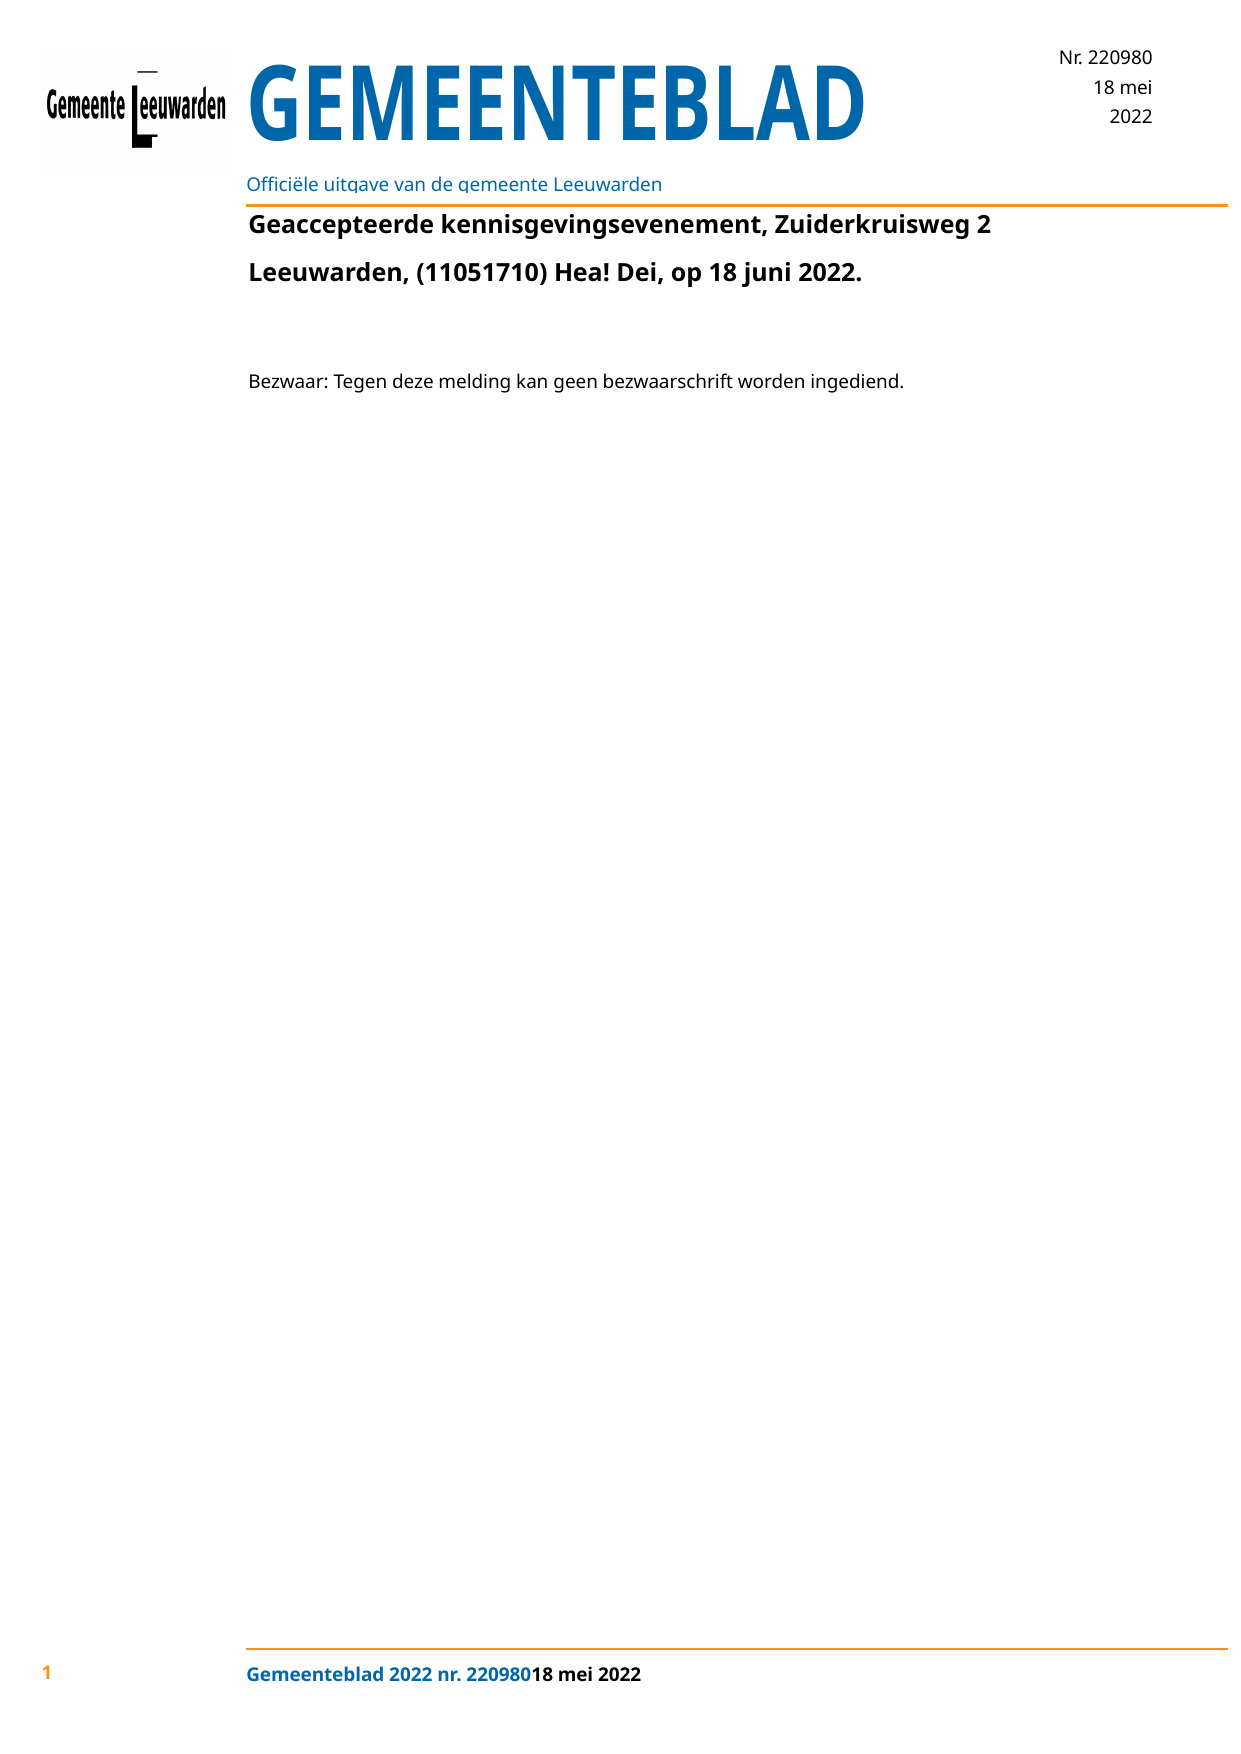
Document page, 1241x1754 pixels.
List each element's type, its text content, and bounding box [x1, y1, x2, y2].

picture [41, 47, 231, 172]
text Geaccepteerde kennisgevingsevenement, Zuiderkruisweg 2 Leeuwarden, (11051710) Hea! Dei, op 18 juni 2022. [248, 207, 1152, 288]
text Bezwaar: Tegen deze melding kan geen bezwaarschrift worden ingediend. [248, 368, 1152, 394]
